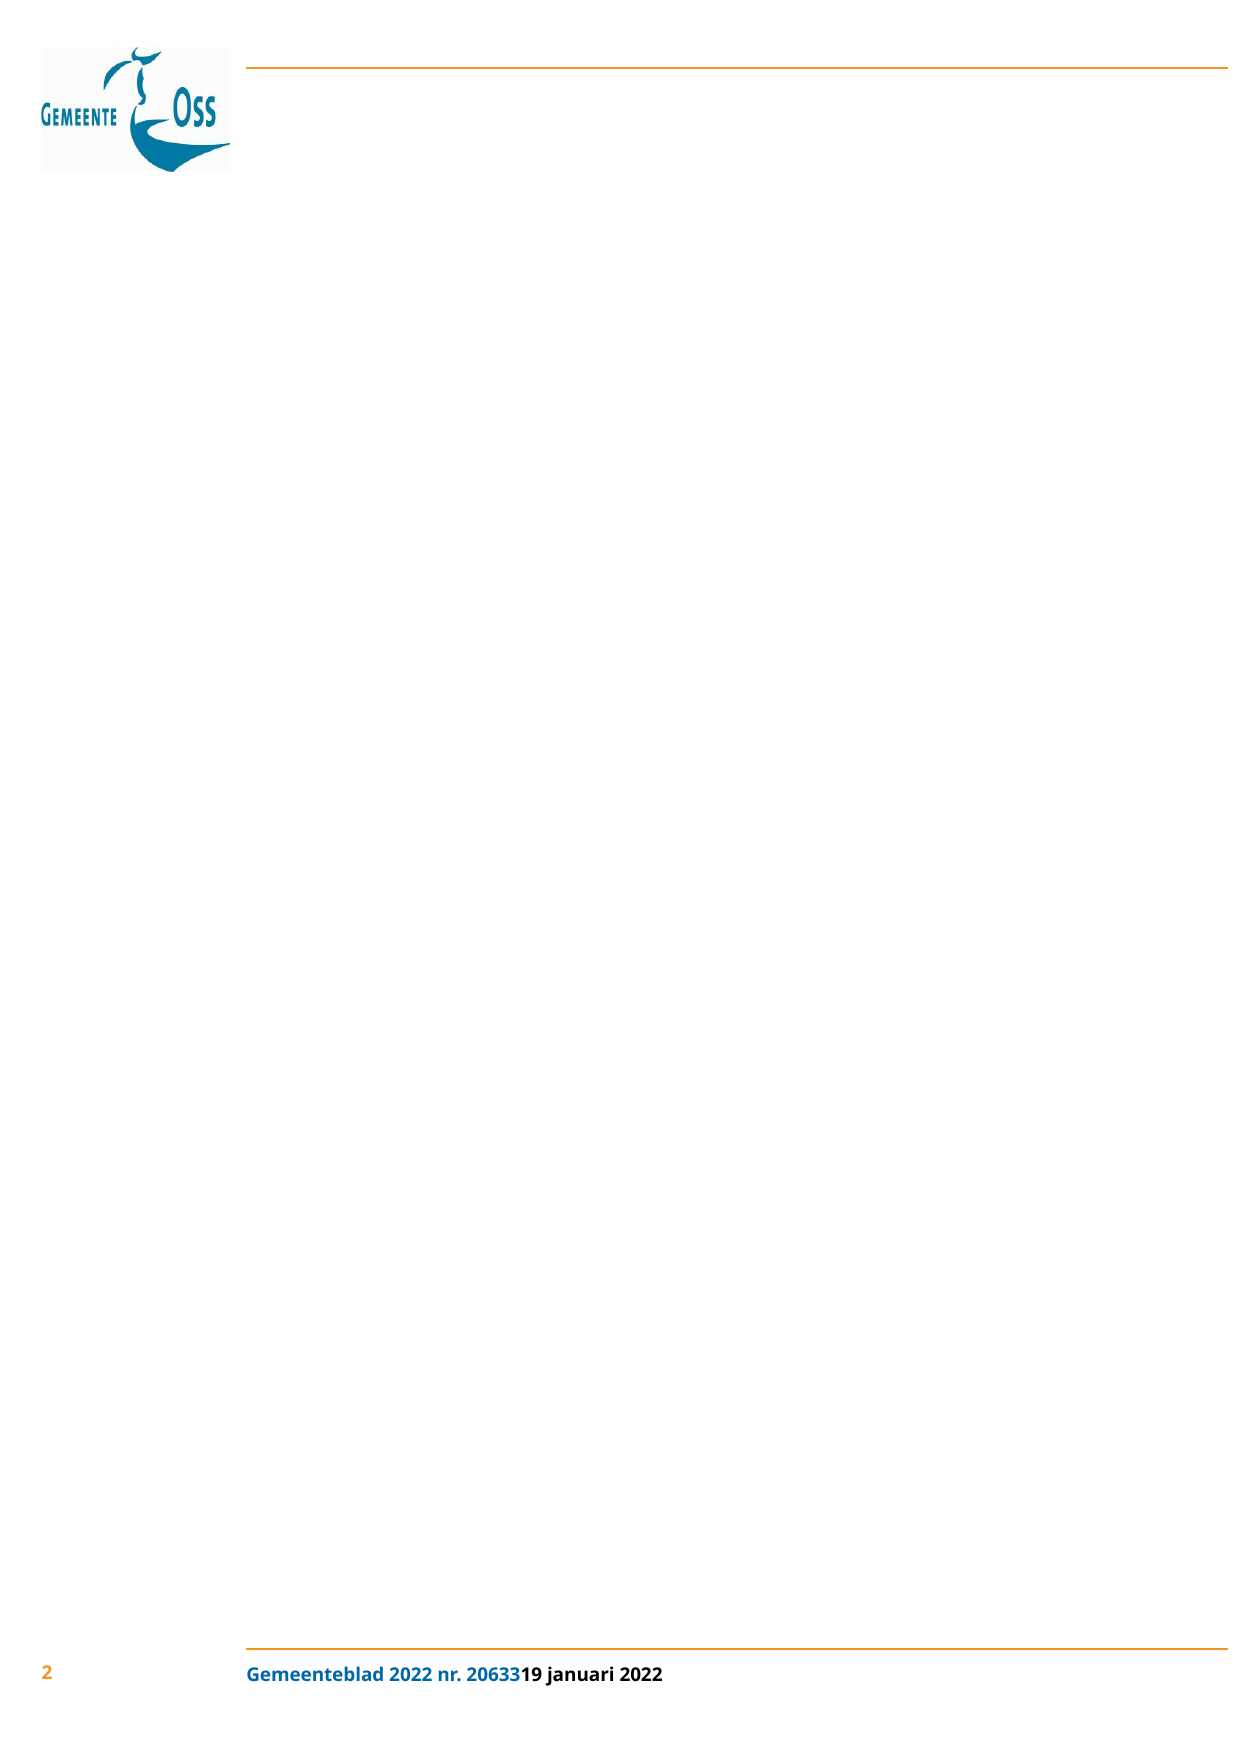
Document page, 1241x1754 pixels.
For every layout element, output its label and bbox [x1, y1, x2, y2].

picture [41, 47, 231, 172]
